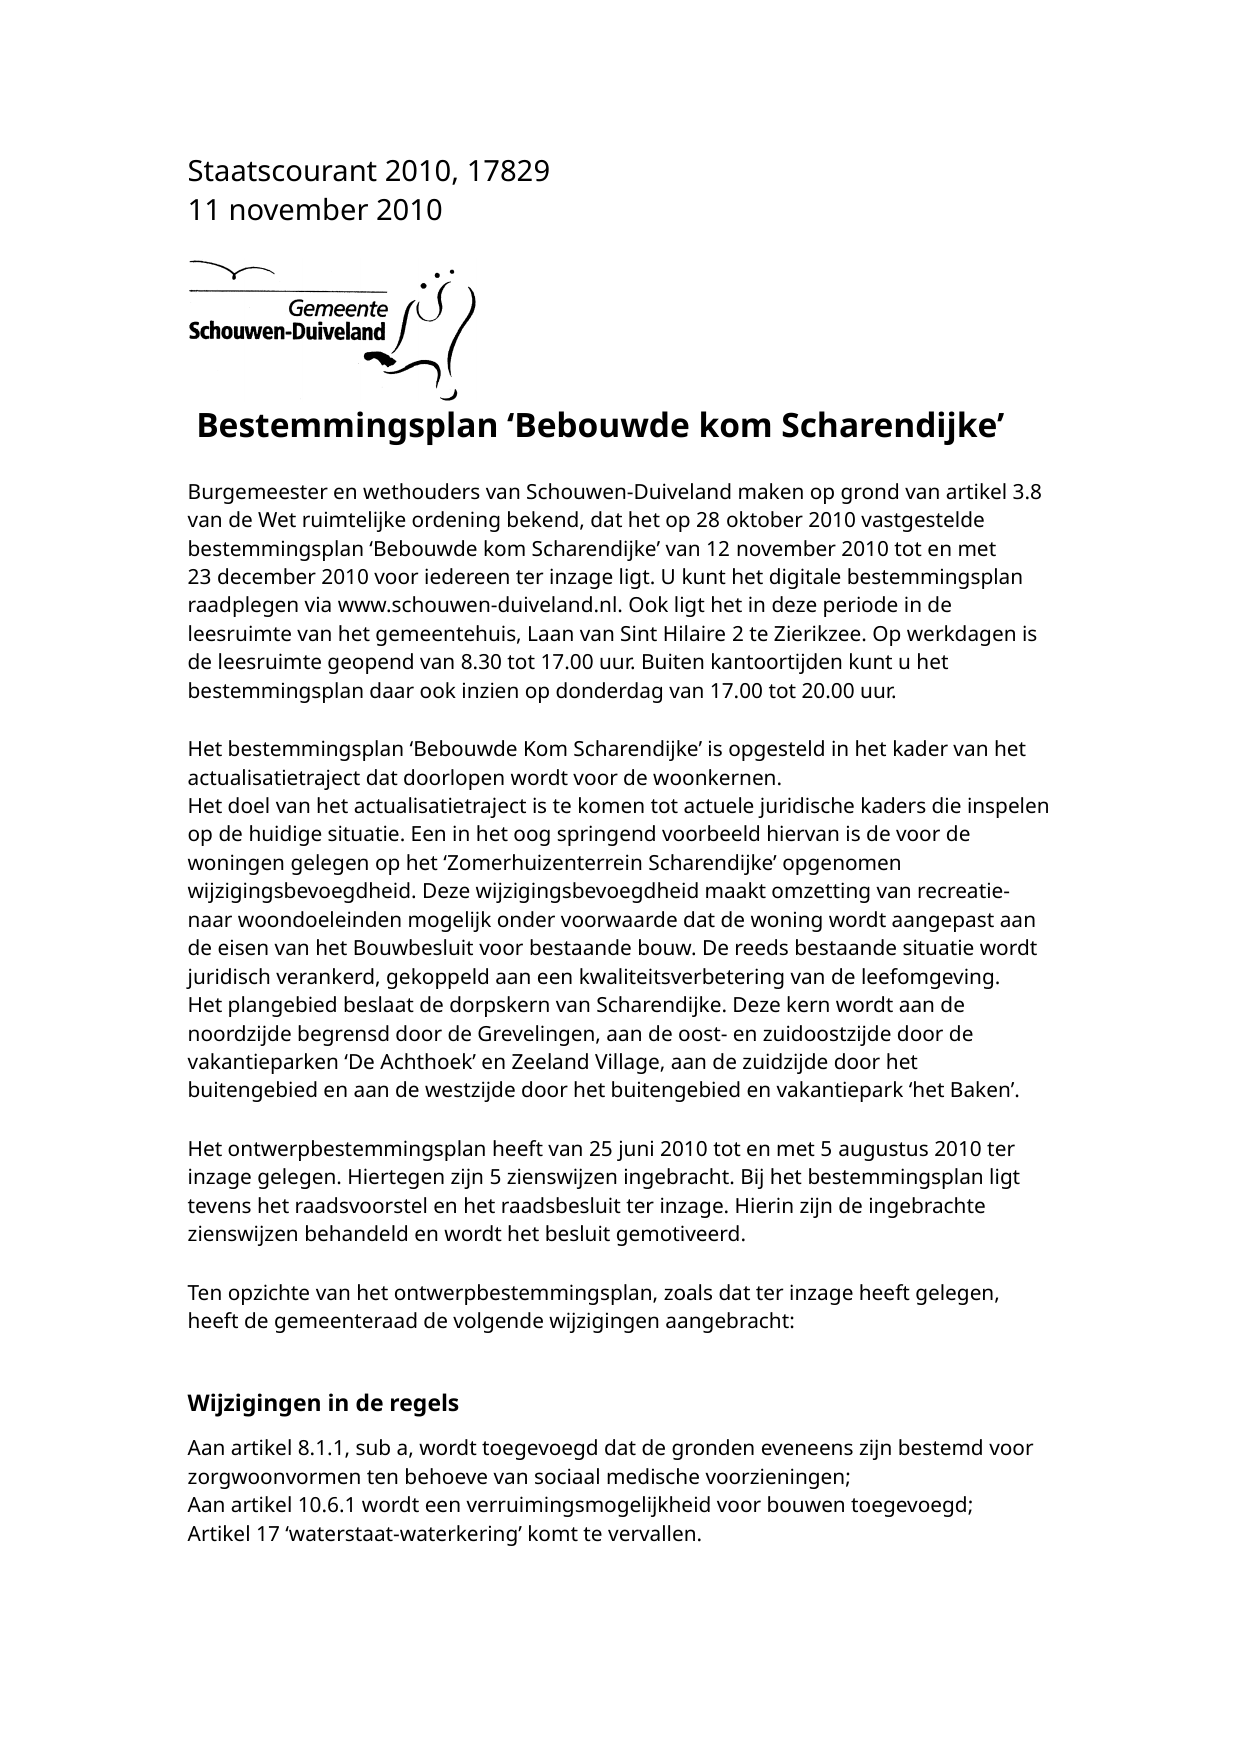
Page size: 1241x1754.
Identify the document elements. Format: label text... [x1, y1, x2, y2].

text Staatscourant 2010, 17829 [187, 150, 1053, 190]
text Het doel van het actualisatietraject is te komen tot actuele juridische kaders die inspelen op de huidige situatie. Een in het oog springend voorbeeld hiervan is de voor de woningen gelegen op het ‘Zomerhuizenterrein Scharendijke’ opgenomen wijzigingsbevoegdheid. Deze wijzigingsbevoegdheid maakt omzetting van recreatie- naar woondoeleinden mogelijk onder voorwaarde dat de woning wordt aangepast aan de eisen van het Bouwbesluit voor bestaande bouw. De reeds bestaande situatie wordt juridisch verankerd, gekoppeld aan een kwaliteitsverbetering van de leefomgeving. [187, 791, 1053, 990]
picture [187, 258, 477, 402]
subtitle Wijzigingen in de regels [187, 1387, 1053, 1418]
text 11 november 2010 [187, 190, 1053, 229]
text Aan artikel 10.6.1 wordt een verruimingsmogelijkheid voor bouwen toegevoegd; [187, 1490, 1053, 1519]
text Ten opzichte van het ontwerpbestemmingsplan, zoals dat ter inzage heeft gelegen, heeft de gemeenteraad de volgende wijzigingen aangebracht: [187, 1278, 1053, 1334]
text Artikel 17 ‘waterstaat-waterkering’ komt te vervallen. [187, 1519, 1053, 1547]
subtitle Bestemmingsplan ‘Bebouwde kom Scharendijke’ [187, 271, 1053, 447]
text Burgemeester en wethouders van Schouwen-Duiveland maken op grond van artikel 3.8 van de Wet ruimtelijke ordening bekend, dat het op 28 oktober 2010 vastgestelde bestemmingsplan ‘Bebouwde kom Scharendijke’ van 12 november 2010 tot en met 23 december 2010 voor iedereen ter inzage ligt. U kunt het digitale bestemmingsplan raadplegen via www.schouwen-duiveland.nl. Ook ligt het in deze periode in de leesruimte van het gemeentehuis, Laan van Sint Hilaire 2 te Zierikzee. Op werkdagen is de leesruimte geopend van 8.30 tot 17.00 uur. Buiten kantoortijden kunt u het bestemmingsplan daar ook inzien op donderdag van 17.00 tot 20.00 uur. [187, 477, 1053, 704]
text Het plangebied beslaat de dorpskern van Scharendijke. Deze kern wordt aan de noordzijde begrensd door de Grevelingen, aan de oost- en zuidoostzijde door de vakantieparken ‘De Achthoek’ en Zeeland Village, aan de zuidzijde door het buitengebied en aan de westzijde door het buitengebied en vakantiepark ‘het Baken’. [187, 990, 1053, 1104]
text Het bestemmingsplan ‘Bebouwde Kom Scharendijke’ is opgesteld in het kader van het actualisatietraject dat doorlopen wordt voor de woonkernen. [187, 734, 1053, 791]
text Het ontwerpbestemmingsplan heeft van 25 juni 2010 tot en met 5 augustus 2010 ter inzage gelegen. Hiertegen zijn 5 zienswijzen ingebracht. Bij het bestemmingsplan ligt tevens het raadsvoorstel en het raadsbesluit ter inzage. Hierin zijn de ingebrachte zienswijzen behandeld en wordt het besluit gemotiveerd. [187, 1134, 1053, 1248]
text Aan artikel 8.1.1, sub a, wordt toegevoegd dat de gronden eveneens zijn bestemd voor zorgwoonvormen ten behoeve van sociaal medische voorzieningen; [187, 1433, 1053, 1490]
